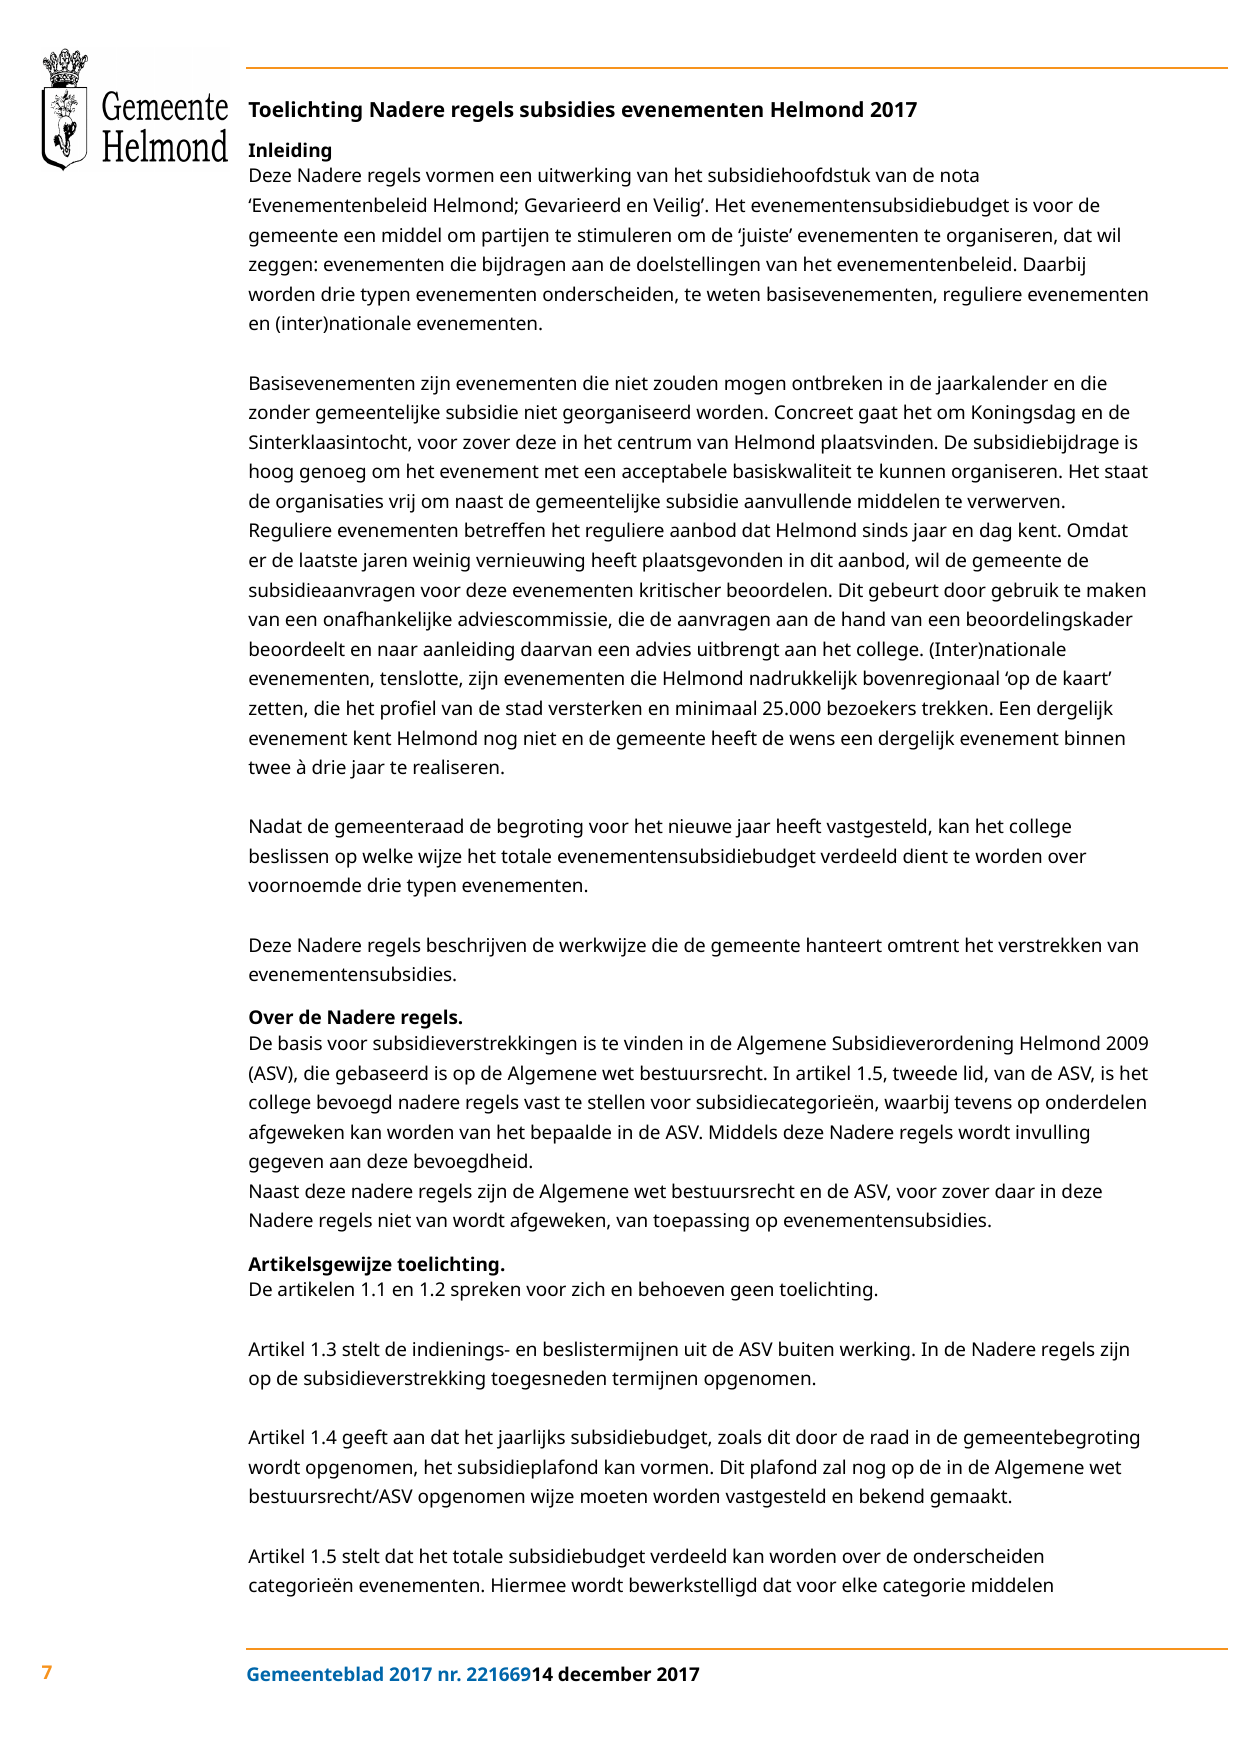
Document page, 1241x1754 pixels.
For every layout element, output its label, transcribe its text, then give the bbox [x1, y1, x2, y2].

text Artikelsgewijze toelichting. [248, 1251, 1152, 1277]
text Nadat de gemeenteraad de begroting voor het nieuwe jaar heeft vastgesteld, kan het college beslissen op welke wijze het totale evenementensubsidiebudget verdeeld dient te worden over voornoemde drie typen evenementen. [248, 813, 1152, 898]
picture [41, 47, 231, 172]
text Basisevenementen zijn evenementen die niet zouden mogen ontbreken in de jaarkalender en die zonder gemeentelijke subsidie niet georganiseerd worden. Concreet gaat het om Koningsdag en de Sinterklaasintocht, voor zover deze in het centrum van Helmond plaatsvinden. De subsidiebijdrage is hoog genoeg om het evenement met een acceptabele basiskwaliteit te kunnen organiseren. Het staat de organisaties vrij om naast de gemeentelijke subsidie aanvullende middelen te verwerven. Reguliere evenementen betreffen het reguliere aanbod dat Helmond sinds jaar en dag kent. Omdat er de laatste jaren weinig vernieuwing heeft plaatsgevonden in dit aanbod, wil de gemeente de subsidieaanvragen voor deze evenementen kritischer beoordelen. Dit gebeurt door gebruik te maken van een onafhankelijke adviescommissie, die de aanvragen aan de hand van een beoordelingskader beoordeelt en naar aanleiding daarvan een advies uitbrengt aan het college. (Inter)nationale evenementen, tenslotte, zijn evenementen die Helmond nadrukkelijk bovenregionaal ‘op de kaart’ zetten, die het profiel van de stad versterken en minimaal 25.000 bezoekers trekken. Een dergelijk evenement kent Helmond nog niet en de gemeente heeft de wens een dergelijk evenement binnen twee à drie jaar te realiseren. [248, 370, 1152, 780]
text De artikelen 1.1 en 1.2 spreken voor zich en behoeven geen toelichting. [248, 1277, 1152, 1302]
text Deze Nadere regels beschrijven de werkwijze die de gemeente hanteert omtrent het verstrekken van evenementensubsidies. [248, 932, 1152, 987]
text Deze Nadere regels vormen een uitwerking van het subsidiehoofdstuk van de nota ‘Evenementenbeleid Helmond; Gevarieerd en Veilig’. Het evenementensubsidiebudget is voor de gemeente een middel om partijen te stimuleren om de ‘juiste’ evenementen te organiseren, dat wil zeggen: evenementen die bijdragen aan de doelstellingen van het evenementenbeleid. Daarbij worden drie typen evenementen onderscheiden, te weten basisevenementen, reguliere evenementen en (inter)nationale evenementen. [248, 163, 1152, 336]
text Artikel 1.5 stelt dat het totale subsidiebudget verdeeld kan worden over de onderscheiden categorieën evenementen. Hiermee wordt bewerkstelligd dat voor elke categorie middelen [248, 1543, 1152, 1598]
text Artikel 1.3 stelt de indienings- en beslistermijnen uit de ASV buiten werking. In de Nadere regels zijn op de subsidieverstrekking toegesneden termijnen opgenomen. [248, 1336, 1152, 1391]
text Artikel 1.4 geeft aan dat het jaarlijks subsidiebudget, zoals dit door de raad in de gemeentebegroting wordt opgenomen, het subsidieplafond kan vormen. Dit plafond zal nog op de in de Algemene wet bestuursrecht/ASV opgenomen wijze moeten worden vastgesteld en bekend gemaakt. [248, 1424, 1152, 1509]
text Toelichting Nadere regels subsidies evenementen Helmond 2017 [248, 95, 1152, 123]
text Naast deze nadere regels zijn de Algemene wet bestuursrecht en de ASV, voor zover daar in deze Nadere regels niet van wordt afgeweken, van toepassing op evenementensubsidies. [248, 1178, 1152, 1233]
text De basis voor subsidieverstrekkingen is te vinden in de Algemene Subsidieverordening Helmond 2009 (ASV), die gebaseerd is op de Algemene wet bestuursrecht. In artikel 1.5, tweede lid, van de ASV, is het college bevoegd nadere regels vast te stellen voor subsidiecategorieën, waarbij tevens op onderdelen afgeweken kan worden van het bepaalde in de ASV. Middels deze Nadere regels wordt invulling gegeven aan deze bevoegdheid. [248, 1030, 1152, 1174]
text Over de Nadere regels. [248, 1004, 1152, 1030]
text Inleiding [248, 137, 1152, 163]
